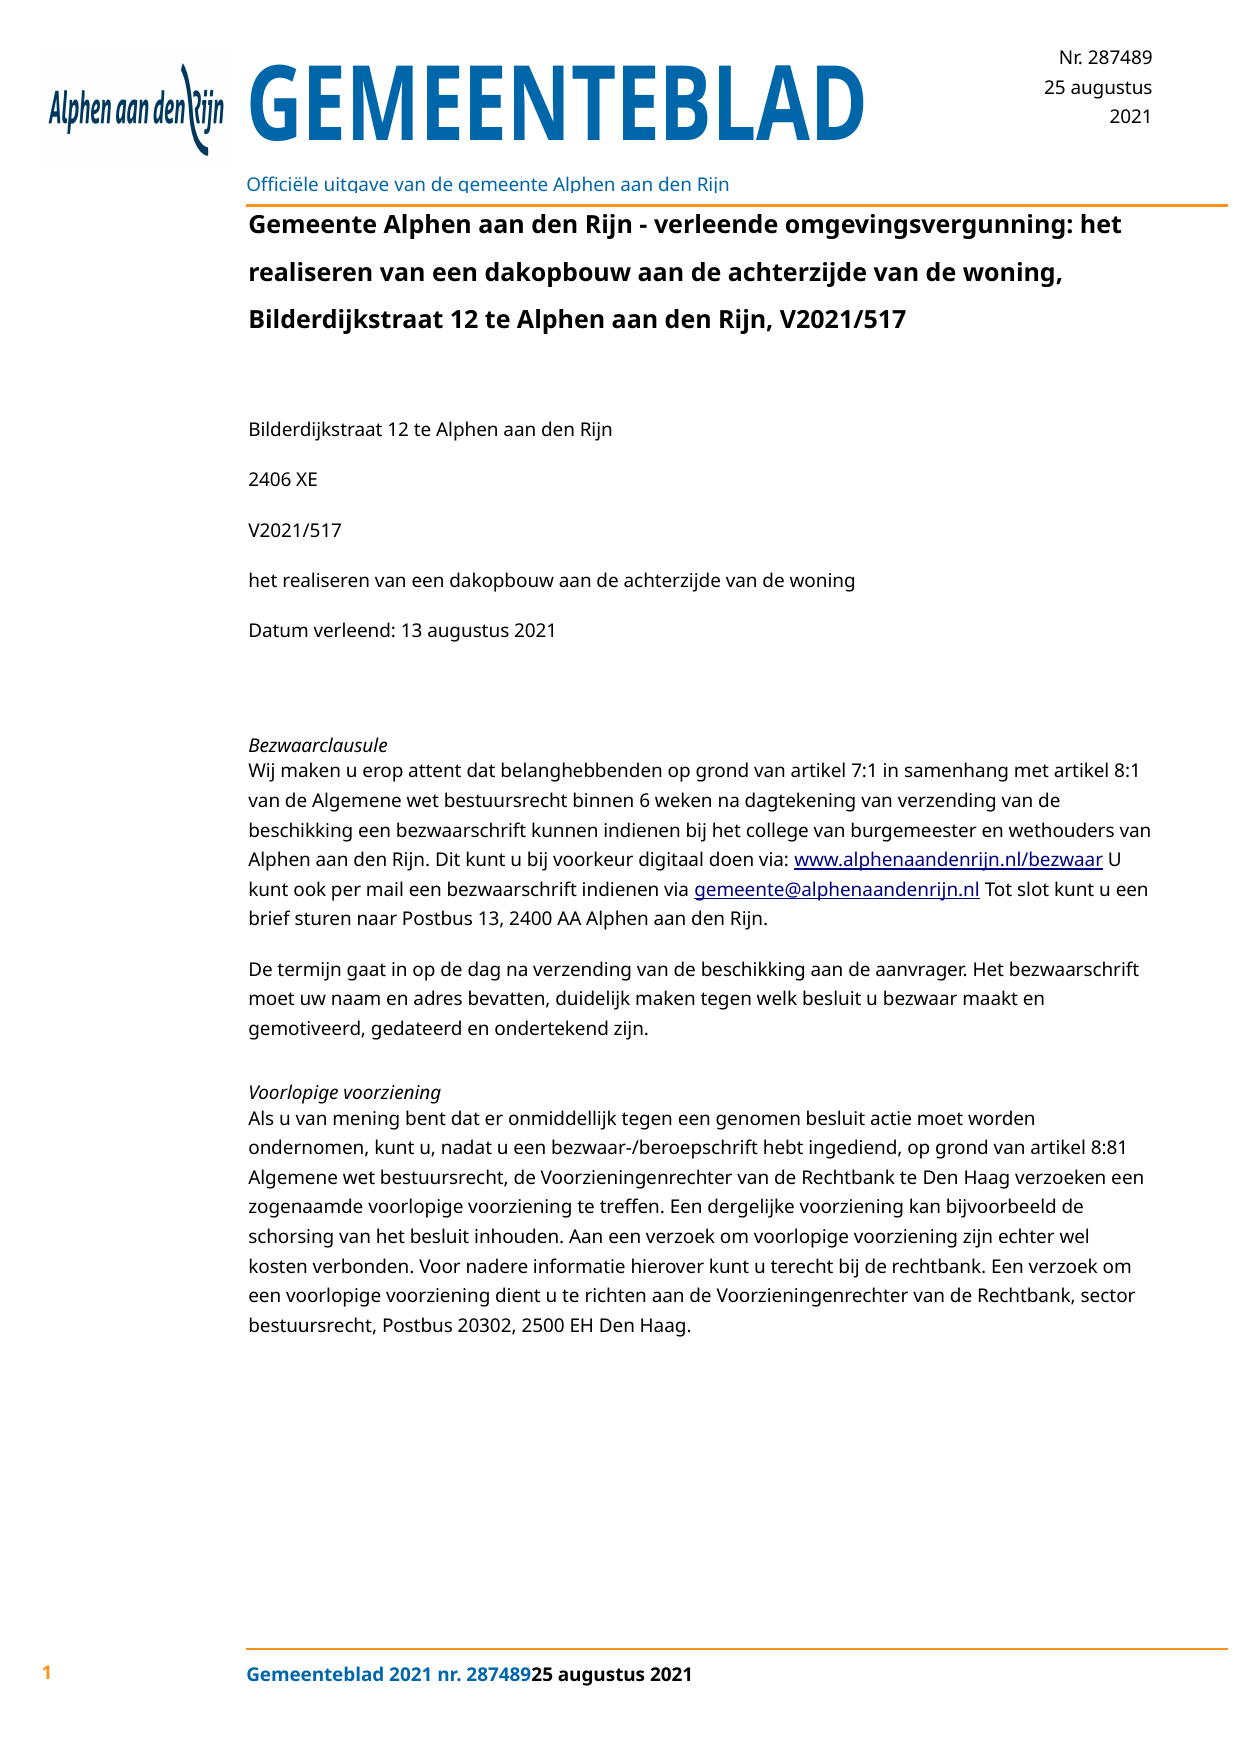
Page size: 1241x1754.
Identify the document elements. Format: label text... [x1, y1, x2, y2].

text De termijn gaat in op de dag na verzending van de beschikking aan de aanvrager. Het bezwaarschrift moet uw naam en adres bevatten, duidelijk maken tegen welk besluit u bezwaar maakt en gemotiveerd, gedateerd en ondertekend zijn. [248, 956, 1152, 1041]
text Voorlopige voorziening [248, 1079, 1152, 1105]
text het realiseren van een dakopbouw aan de achterzijde van de woning [248, 567, 1152, 593]
text Gemeente Alphen aan den Rijn - verleende omgevingsvergunning: het realiseren van een dakopbouw aan de achterzijde van de woning, Bilderdijkstraat 12 te Alphen aan den Rijn, V2021/517 [248, 207, 1152, 336]
text Wij maken u erop attent dat belanghebbenden op grond van artikel 7:1 in samenhang met artikel 8:1 van de Algemene wet bestuursrecht binnen 6 weken na dagtekening van verzending van de beschikking een bezwaarschrift kunnen indienen bij het college van burgemeester en wethouders van Alphen aan den Rijn. Dit kunt u bij voorkeur digitaal doen via: www.alphenaandenrijn.nl/bezwaar U kunt ook per mail een bezwaarschrift indienen via gemeente@alphenaandenrijn.nl Tot slot kunt u een brief sturen naar Postbus 13, 2400 AA Alphen aan den Rijn. [248, 758, 1152, 931]
text V2021/517 [248, 517, 1152, 542]
text Bilderdijkstraat 12 te Alphen aan den Rijn [248, 416, 1152, 442]
text Datum verleend: 13 augustus 2021 [248, 618, 1152, 643]
text Bezwaarclausule [248, 732, 1152, 758]
text 2406 XE [248, 466, 1152, 492]
text Als u van mening bent dat er onmiddellijk tegen een genomen besluit actie moet worden ondernomen, kunt u, nadat u een bezwaar-/beroepschrift hebt ingediend, op grond van artikel 8:81 Algemene wet bestuursrecht, de Voorzieningenrechter van de Rechtbank te Den Haag verzoeken een zogenaamde voorlopige voorziening te treffen. Een dergelijke voorziening kan bijvoorbeeld de schorsing van het besluit inhouden. Aan een verzoek om voorlopige voorziening zijn echter wel kosten verbonden. Voor nadere informatie hierover kunt u terecht bij de rechtbank. Een verzoek om een voorlopige voorziening dient u te richten aan de Voorzieningenrechter van de Rechtbank, sector bestuursrecht, Postbus 20302, 2500 EH Den Haag. [248, 1105, 1152, 1338]
picture [41, 47, 231, 172]
